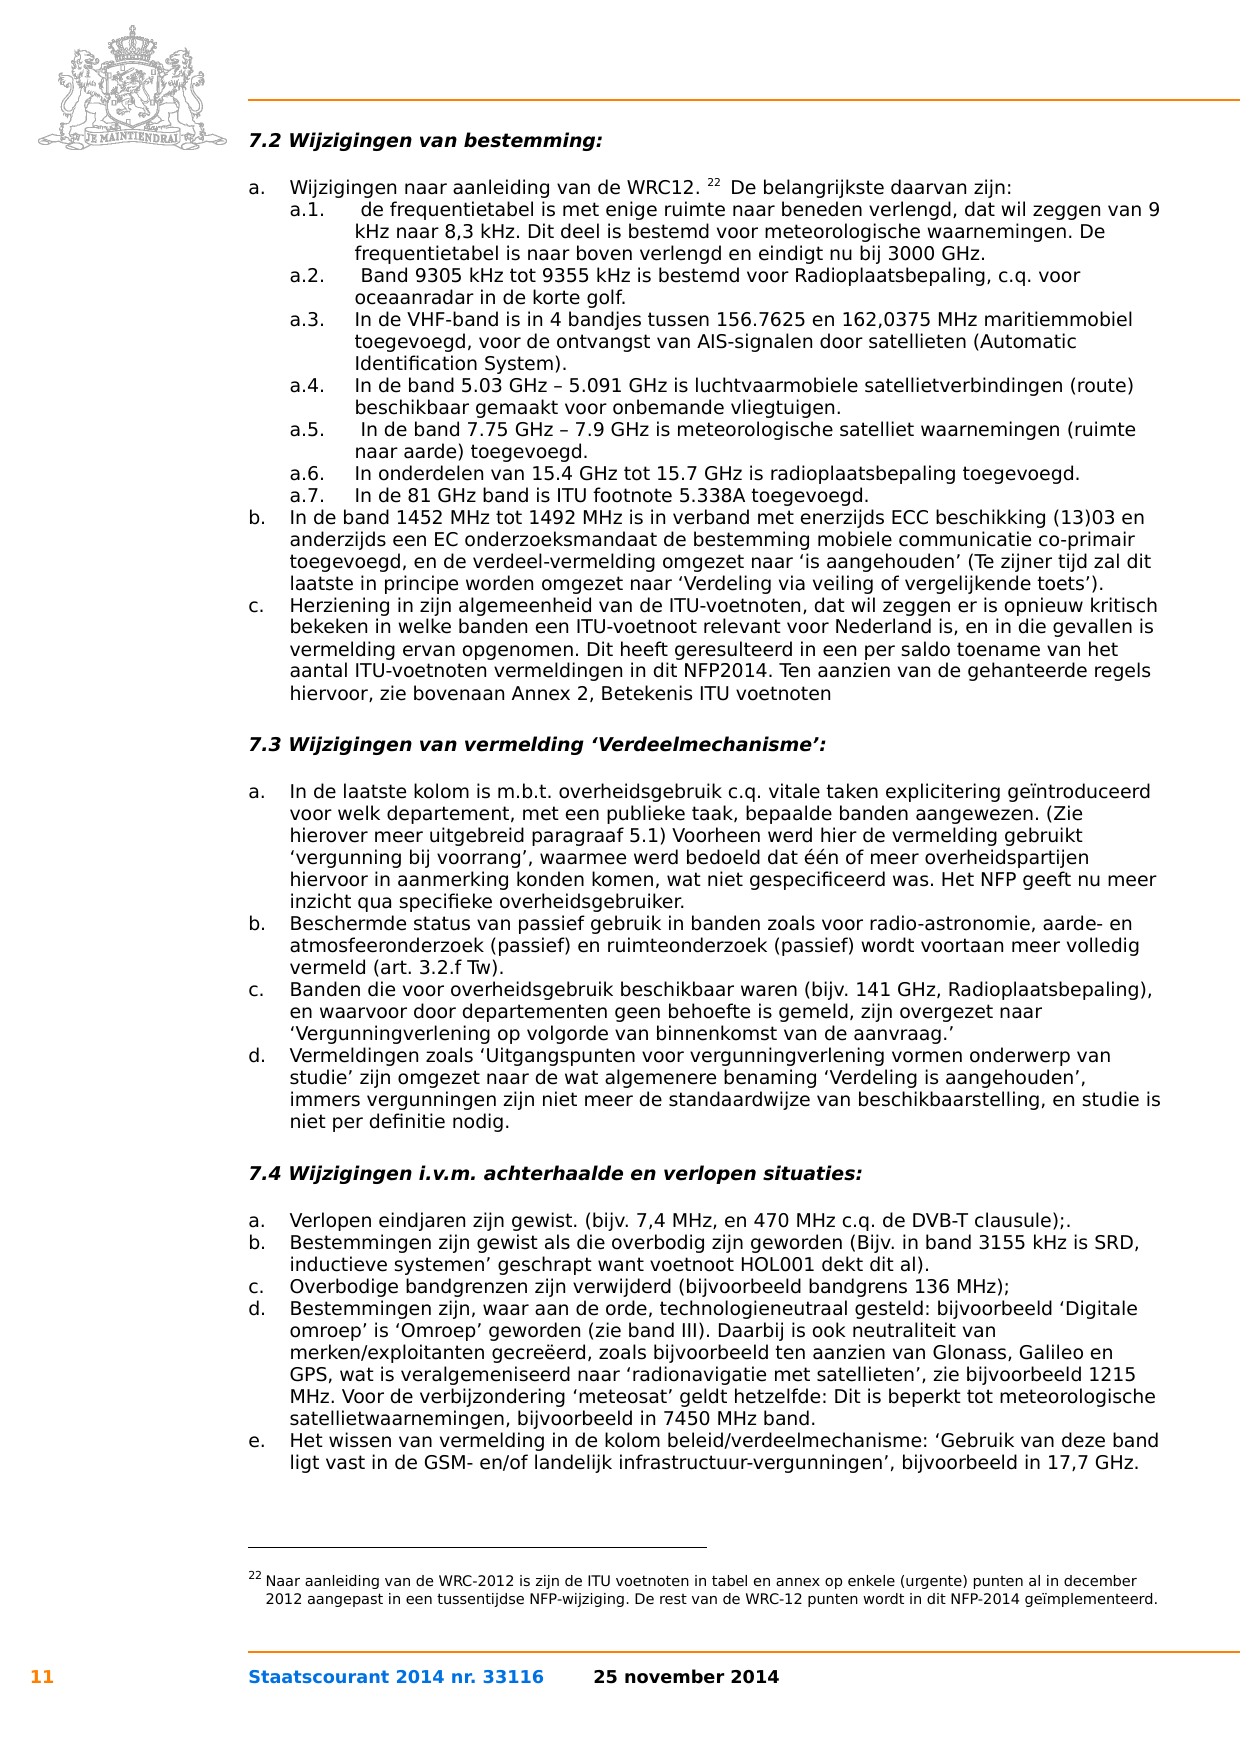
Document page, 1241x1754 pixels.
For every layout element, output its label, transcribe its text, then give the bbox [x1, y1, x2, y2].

text a. Wijzigingen naar aanleiding van de WRC12. De belangrijkste daarvan zijn: [248, 177, 1163, 199]
picture [38, 25, 227, 150]
text b. Bestemmingen zijn gewist als die overbodig zijn geworden (Bijv. in band 3155 kHz is SRD, inductieve systemen’ geschrapt want voetnoot HOL001 dekt dit al). [248, 1232, 1163, 1276]
text a. Verlopen eindjaren zijn gewist. (bijv. 7,4 MHz, en 470 MHz c.q. de DVB-T clausule);. [248, 1210, 1163, 1232]
text d. Vermeldingen zoals ‘Uitgangspunten voor vergunningverlening vormen onderwerp van studie’ zijn omgezet naar de wat algemenere benaming ‘Verdeling is aangehouden’, immers vergunningen zijn niet meer de standaardwijze van beschikbaarstelling, en studie is niet per definitie nodig. [248, 1045, 1163, 1133]
text c. Herziening in zijn algemeenheid van de ITU-voetnoten, dat wil zeggen er is opnieuw kritisch bekeken in welke banden een ITU-voetnoot relevant voor Nederland is, en in die gevallen is vermelding ervan opgenomen. Dit heeft geresulteerd in een per saldo toename van het aantal ITU-voetnoten vermeldingen in dit NFP2014. Ten aanzien van de gehanteerde regels hiervoor, zie bovenaan Annex 2, Betekenis ITU voetnoten [248, 594, 1163, 704]
text a.3. In de VHF-band is in 4 bandjes tussen 156.7625 en 162,0375 MHz maritiemmobiel toegevoegd, voor de ontvangst van AIS-signalen door satellieten (Automatic Identification System). [289, 309, 1163, 375]
text a.1. de frequentietabel is met enige ruimte naar beneden verlengd, dat wil zeggen van 9 kHz naar 8,3 kHz. Dit deel is bestemd voor meteorologische waarnemingen. De frequentietabel is naar boven verlengd en eindigt nu bij 3000 GHz. [289, 199, 1163, 265]
subtitle 7.3 Wijzigingen van vermelding ‘Verdeelmechanisme’: [248, 734, 1163, 756]
text a. In de laatste kolom is m.b.t. overheidsgebruik c.q. vitale taken explicitering geïntroduceerd voor welk departement, met een publieke taak, bepaalde banden aangewezen. (Zie hierover meer uitgebreid paragraaf 5.1) Voorheen werd hier de vermelding gebruikt ‘vergunning bij voorrang’, waarmee werd bedoeld dat één of meer overheidspartijen hiervoor in aanmerking konden komen, wat niet gespecificeerd was. Het NFP geeft nu meer inzicht qua specifieke overheidsgebruiker. [248, 781, 1163, 913]
text d. Bestemmingen zijn, waar aan de orde, technologieneutraal gesteld: bijvoorbeeld ‘Digitale omroep’ is ‘Omroep’ geworden (zie band III). Daarbij is ook neutraliteit van merken/exploitanten gecreëerd, zoals bijvoorbeeld ten aanzien van Glonass, Galileo en GPS, wat is veralgemeniseerd naar ‘radionavigatie met satellieten’, zie bijvoorbeeld 1215 MHz. Voor de verbijzondering ‘meteosat’ geldt hetzelfde: Dit is beperkt tot meteorologische satellietwaarnemingen, bijvoorbeeld in 7450 MHz band. [248, 1298, 1163, 1430]
subtitle 7.2 Wijzigingen van bestemming: [248, 130, 1163, 152]
text a.6. In onderdelen van 15.4 GHz tot 15.7 GHz is radioplaatsbepaling toegevoegd. [289, 463, 1163, 484]
text Naar aanleiding van de WRC-2012 is zijn de ITU voetnoten in tabel en annex op enkele (urgente) punten al in december 2012 aangepast in een tussentijdse NFP-wijziging. De rest van de WRC-12 punten wordt in dit NFP-2014 geïmplementeerd. [248, 1569, 1163, 1608]
text b. Beschermde status van passief gebruik in banden zoals voor radio-astronomie, aarde- en atmosfeeronderzoek (passief) en ruimteonderzoek (passief) wordt voortaan meer volledig vermeld (art. 3.2.f Tw). [248, 913, 1163, 979]
text a.7. In de 81 GHz band is ITU footnote 5.338A toegevoegd. [289, 484, 1163, 507]
text b. In de band 1452 MHz tot 1492 MHz is in verband met enerzijds ECC beschikking (13)03 en anderzijds een EC onderzoeksmandaat de bestemming mobiele communicatie co-primair toegevoegd, en de verdeel-vermelding omgezet naar ‘is aangehouden’ (Te zijner tijd zal dit laatste in principe worden omgezet naar ‘Verdeling via veiling of vergelijkende toets’). [248, 507, 1163, 594]
subtitle 7.4 Wijzigingen i.v.m. achterhaalde en verlopen situaties: [248, 1163, 1163, 1185]
text a.2. Band 9305 kHz tot 9355 kHz is bestemd voor Radioplaatsbepaling, c.q. voor oceaanradar in de korte golf. [289, 265, 1163, 309]
text c. Overbodige bandgrenzen zijn verwijderd (bijvoorbeeld bandgrens 136 MHz); [248, 1276, 1163, 1298]
text c. Banden die voor overheidsgebruik beschikbaar waren (bijv. 141 GHz, Radioplaatsbepaling), en waarvoor door departementen geen behoefte is gemeld, zijn overgezet naar ‘Vergunningverlening op volgorde van binnenkomst van de aanvraag.’ [248, 979, 1163, 1045]
text a.4. In de band 5.03 GHz – 5.091 GHz is luchtvaarmobiele satellietverbindingen (route) beschikbaar gemaakt voor onbemande vliegtuigen. [289, 375, 1163, 419]
text e. Het wissen van vermelding in de kolom beleid/verdeelmechanisme: ‘Gebruik van deze band ligt vast in de GSM- en/of landelijk infrastructuur-vergunningen’, bijvoorbeeld in 17,7 GHz. [248, 1430, 1163, 1474]
text a.5. In de band 7.75 GHz – 7.9 GHz is meteorologische satelliet waarnemingen (ruimte naar aarde) toegevoegd. [289, 419, 1163, 463]
